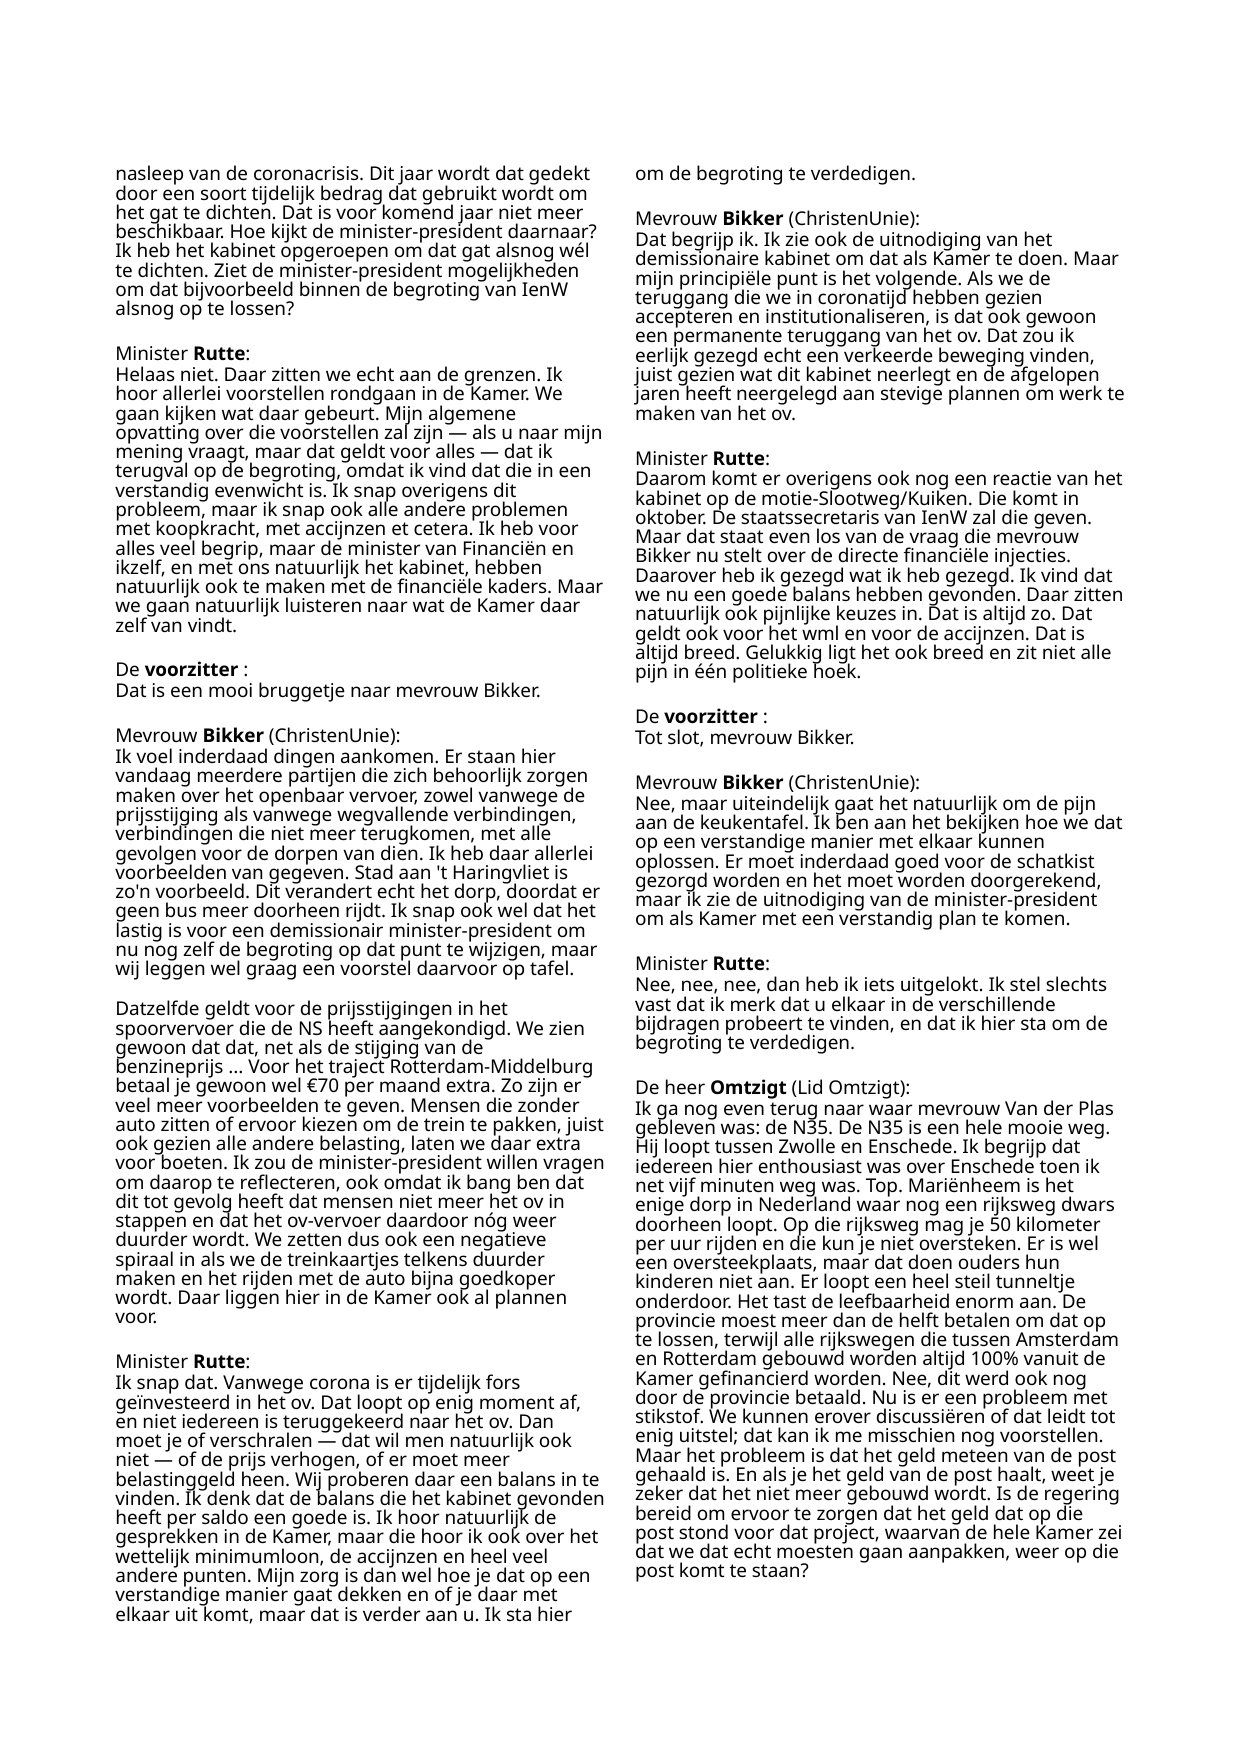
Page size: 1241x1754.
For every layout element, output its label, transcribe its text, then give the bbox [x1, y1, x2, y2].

text om de begroting te verdedigen. [635, 165, 1125, 184]
text nasleep van de coronacrisis. Dit jaar wordt dat gedekt door een soort tijdelijk bedrag dat gebruikt wordt om het gat te dichten. Dat is voor komend jaar niet meer beschikbaar. Hoe kijkt de minister-president daarnaar? Ik heb het kabinet opgeroepen om dat gat alsnog wél te dichten. Ziet de minister-president mogelijkheden om dat bijvoorbeeld binnen de begroting van IenW alsnog op te lossen? [115, 165, 605, 319]
text Ik snap dat. Vanwege corona is er tijdelijk fors geïnvesteerd in het ov. Dat loopt op enig moment af, en niet iedereen is teruggekeerd naar het ov. Dan moet je of verschralen — dat wil men natuurlijk ook niet — of de prijs verhogen, of er moet meer belastinggeld heen. Wij proberen daar een balans in te vinden. Ik denk dat de balans die het kabinet gevonden heeft per saldo een goede is. Ik hoor natuurlijk de gesprekken in de Kamer, maar die hoor ik ook over het wettelijk minimumloon, de accijnzen en heel veel andere punten. Mijn zorg is dan wel hoe je dat op een verstandige manier gaat dekken en of je daar met elkaar uit komt, maar dat is verder aan u. Ik sta hier [115, 1374, 605, 1625]
text Nee, nee, nee, dan heb ik iets uitgelokt. Ik stel slechts vast dat ik merk dat u elkaar in de verschillende bijdragen probeert te vinden, en dat ik hier sta om de begroting te verdedigen. [635, 976, 1125, 1053]
text De voorzitter : [635, 703, 1125, 729]
text De heer Omtzigt (Lid Omtzigt): [635, 1074, 1125, 1100]
text Minister Rutte: [115, 340, 605, 366]
text Daarom komt er overigens ook nog een reactie van het kabinet op de motie-Slootweg/Kuiken. Die komt in oktober. De staatssecretaris van IenW zal die geven. Maar dat staat even los van de vraag die mevrouw Bikker nu stelt over de directe financiële injecties. Daarover heb ik gezegd wat ik heb gezegd. Ik vind dat we nu een goede balans hebben gevonden. Daar zitten natuurlijk ook pijnlijke keuzes in. Dat is altijd zo. Dat geldt ook voor het wml en voor de accijnzen. Dat is altijd breed. Gelukkig ligt het ook breed en zit niet alle pijn in één politieke hoek. [635, 470, 1125, 682]
text Minister Rutte: [115, 1349, 605, 1374]
text Minister Rutte: [635, 951, 1125, 976]
text Datzelfde geldt voor de prijsstijgingen in het spoorvervoer die de NS heeft aangekondigd. We zien gewoon dat dat, net als de stijging van de benzineprijs ... Voor het traject Rotterdam-Middelburg betaal je gewoon wel €70 per maand extra. Zo zijn er veel meer voorbeelden te geven. Mensen die zonder auto zitten of ervoor kiezen om de trein te pakken, juist ook gezien alle andere belasting, laten we daar extra voor boeten. Ik zou de minister-president willen vragen om daarop te reflecteren, ook omdat ik bang ben dat dit tot gevolg heeft dat mensen niet meer het ov in stappen en dat het ov-vervoer daardoor nóg weer duurder wordt. We zetten dus ook een negatieve spiraal in als we de treinkaartjes telkens duurder maken en het rijden met de auto bijna goedkoper wordt. Daar liggen hier in de Kamer ook al plannen voor. [115, 1000, 605, 1328]
text Mevrouw Bikker (ChristenUnie): [635, 769, 1125, 795]
text Ik ga nog even terug naar waar mevrouw Van der Plas gebleven was: de N35. De N35 is een hele mooie weg. Hij loopt tussen Zwolle en Enschede. Ik begrijp dat iedereen hier enthousiast was over Enschede toen ik net vijf minuten weg was. Top. Mariënheem is het enige dorp in Nederland waar nog een rijksweg dwars doorheen loopt. Op die rijksweg mag je 50 kilometer per uur rijden en die kun je niet oversteken. Er is wel een oversteekplaats, maar dat doen ouders hun kinderen niet aan. Er loopt een heel steil tunneltje onderdoor. Het tast de leefbaarheid enorm aan. De provincie moest meer dan de helft betalen om dat op te lossen, terwijl alle rijkswegen die tussen Amsterdam en Rotterdam gebouwd worden altijd 100% vanuit de Kamer gefinancierd worden. Nee, dit werd ook nog door de provincie betaald. Nu is er een probleem met stikstof. We kunnen erover discussiëren of dat leidt tot enig uitstel; dat kan ik me misschien nog voorstellen. Maar het probleem is dat het geld meteen van de post gehaald is. En als je het geld van de post haalt, weet je zeker dat het niet meer gebouwd wordt. Is de regering bereid om ervoor te zorgen dat het geld dat op die post stond voor dat project, waarvan de hele Kamer zei dat we dat echt moesten gaan aanpakken, weer op die post komt te staan? [635, 1100, 1125, 1582]
text Tot slot, mevrouw Bikker. [635, 729, 1125, 748]
text Nee, maar uiteindelijk gaat het natuurlijk om de pijn aan de keukentafel. Ik ben aan het bekijken hoe we dat op een verstandige manier met elkaar kunnen oplossen. Er moet inderdaad goed voor de schatkist gezorgd worden en het moet worden doorgerekend, maar ik zie de uitnodiging van de minister-president om als Kamer met een verstandig plan te komen. [635, 795, 1125, 930]
text Dat is een mooi bruggetje naar mevrouw Bikker. [115, 682, 605, 702]
text Dat begrijp ik. Ik zie ook de uitnodiging van het demissionaire kabinet om dat als Kamer te doen. Maar mijn principiële punt is het volgende. Als we de teruggang die we in coronatijd hebben gezien accepteren en institutionaliseren, is dat ook gewoon een permanente teruggang van het ov. Dat zou ik eerlijk gezegd echt een verkeerde beweging vinden, juist gezien wat dit kabinet neerlegt en de afgelopen jaren heeft neergelegd aan stevige plannen om werk te maken van het ov. [635, 231, 1125, 424]
text Mevrouw Bikker (ChristenUnie): [635, 205, 1125, 231]
text Minister Rutte: [635, 445, 1125, 470]
text De voorzitter : [115, 657, 605, 682]
text Ik voel inderdaad dingen aankomen. Er staan hier vandaag meerdere partijen die zich behoorlijk zorgen maken over het openbaar vervoer, zowel vanwege de prijsstijging als vanwege wegvallende verbindingen, verbindingen die niet meer terugkomen, met alle gevolgen voor de dorpen van dien. Ik heb daar allerlei voorbeelden van gegeven. Stad aan 't Haringvliet is zo'n voorbeeld. Dit verandert echt het dorp, doordat er geen bus meer doorheen rijdt. Ik snap ook wel dat het lastig is voor een demissionair minister-president om nu nog zelf de begroting op dat punt te wijzigen, maar wij leggen wel graag een voorstel daarvoor op tafel. [115, 748, 605, 979]
text Helaas niet. Daar zitten we echt aan de grenzen. Ik hoor allerlei voorstellen rondgaan in de Kamer. We gaan kijken wat daar gebeurt. Mijn algemene opvatting over die voorstellen zal zijn — als u naar mijn mening vraagt, maar dat geldt voor alles — dat ik terugval op de begroting, omdat ik vind dat die in een verstandig evenwicht is. Ik snap overigens dit probleem, maar ik snap ook alle andere problemen met koopkracht, met accijnzen et cetera. Ik heb voor alles veel begrip, maar de minister van Financiën en ikzelf, en met ons natuurlijk het kabinet, hebben natuurlijk ook te maken met de financiële kaders. Maar we gaan natuurlijk luisteren naar wat de Kamer daar zelf van vindt. [115, 366, 605, 636]
text Mevrouw Bikker (ChristenUnie): [115, 722, 605, 748]
